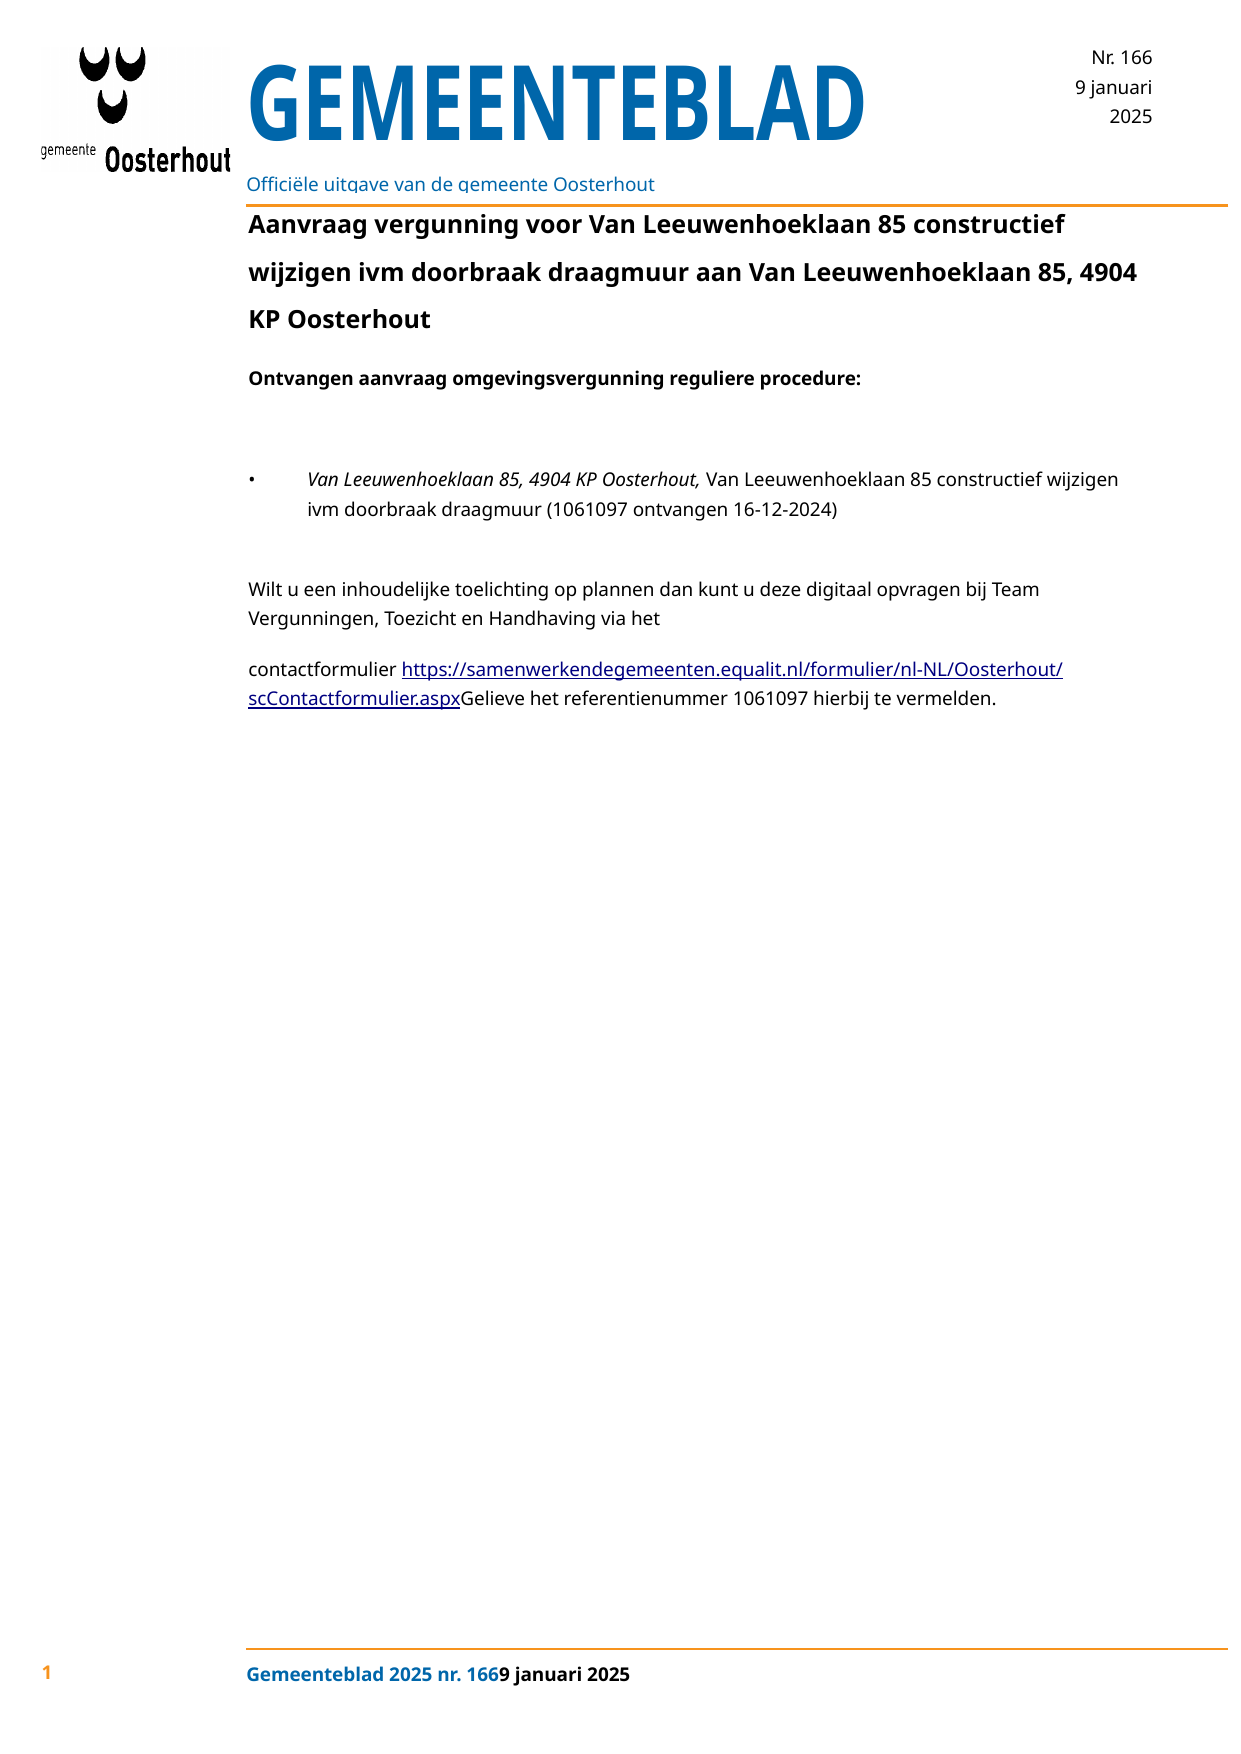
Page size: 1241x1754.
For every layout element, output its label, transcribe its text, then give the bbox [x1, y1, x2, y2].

text Aanvraag vergunning voor Van Leeuwenhoeklaan 85 constructief wijzigen ivm doorbraak draagmuur aan Van Leeuwenhoeklaan 85, 4904 KP Oosterhout [248, 207, 1152, 336]
text contactformulier https://samenwerkendegemeenten.equalit.nl/formulier/nl-NL/Oosterhout/scContactformulier.aspxGelieve het referentienummer 1061097 hierbij te vermelden. [248, 656, 1152, 711]
picture [41, 47, 231, 172]
text Ontvangen aanvraag omgevingsvergunning reguliere procedure: [248, 366, 1152, 391]
list Van Leeuwenhoeklaan 85, 4904 KP Oosterhout, Van Leeuwenhoeklaan 85 constructief wijzigen ivm doorbraak draagmuur (1061097 ontvangen 16-12-2024) [248, 466, 1152, 522]
text Wilt u een inhoudelijke toelichting op plannen dan kunt u deze digitaal opvragen bij Team Vergunningen, Toezicht en Handhaving via het [248, 576, 1152, 631]
